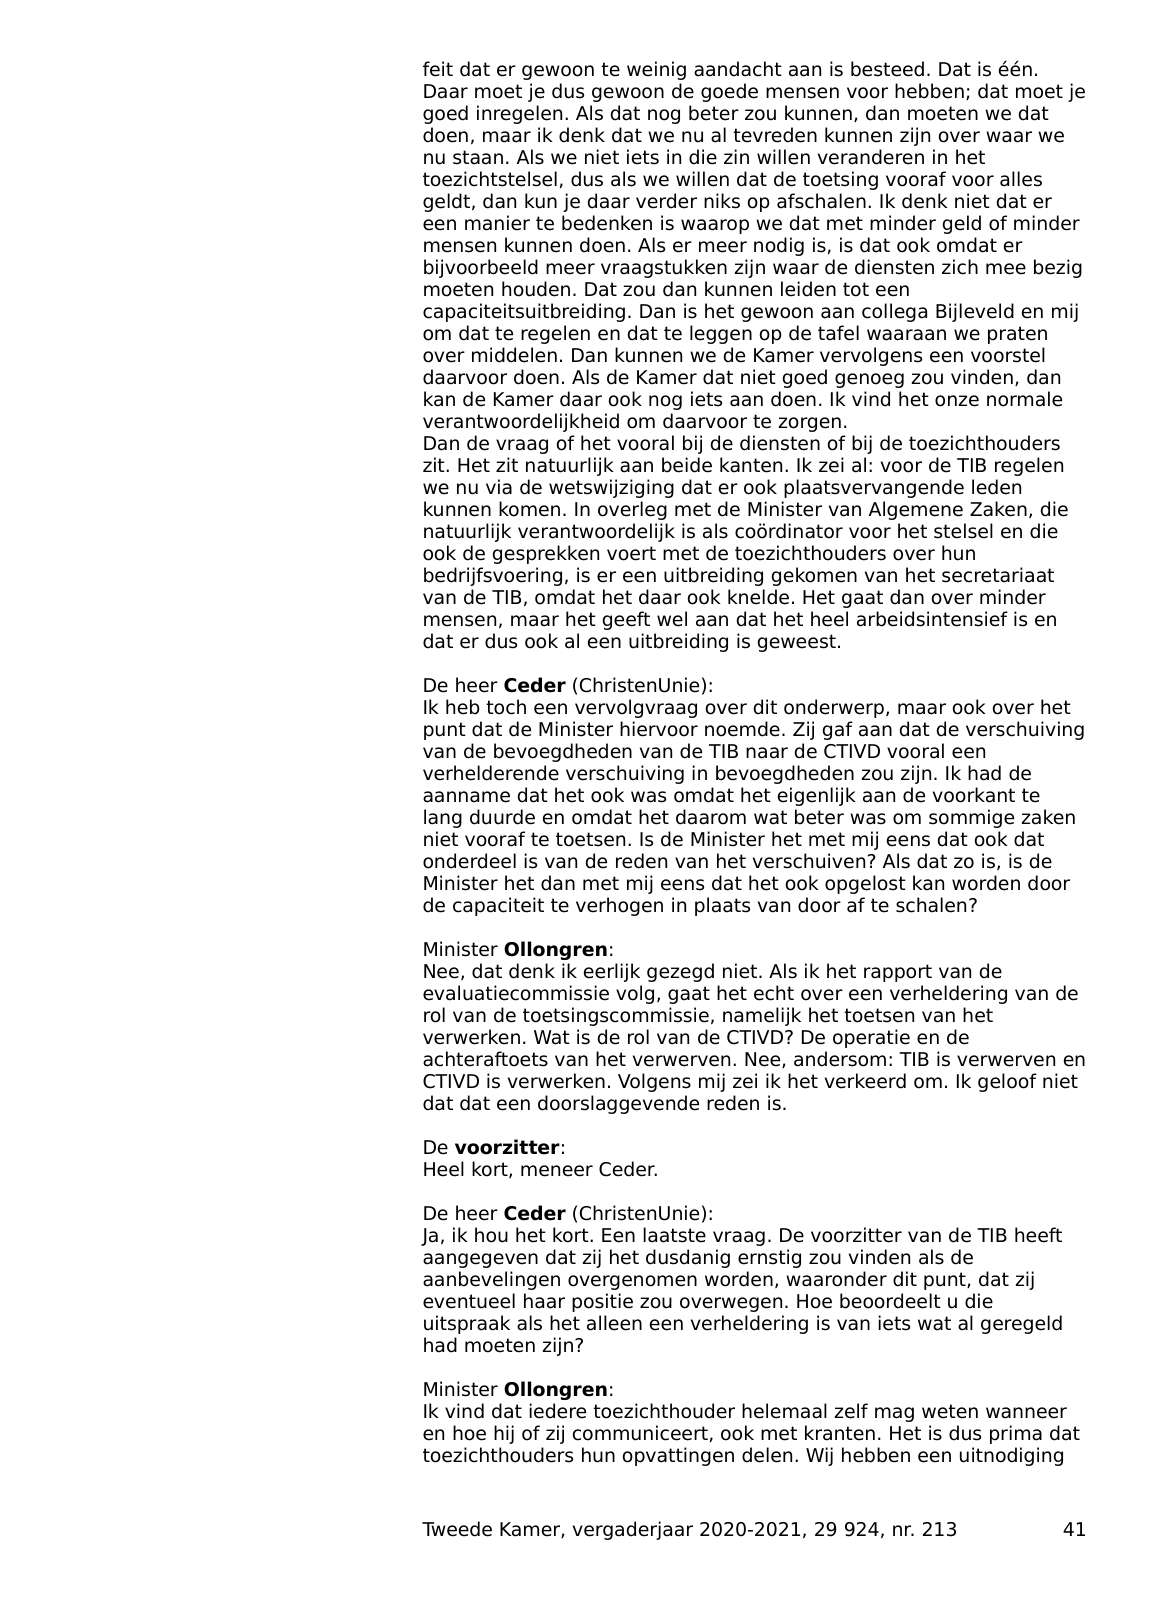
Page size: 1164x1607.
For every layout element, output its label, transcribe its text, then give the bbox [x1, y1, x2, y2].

text Dan de vraag of het vooral bij de diensten of bij de toezichthouders zit. Het zit natuurlijk aan beide kanten. Ik zei al: voor de TIB regelen we nu via de wetswijziging dat er ook plaatsvervangende leden kunnen komen. In overleg met de Minister van Algemene Zaken, die natuurlijk verantwoordelijk is als coördinator voor het stelsel en die ook de gesprekken voert met de toezichthouders over hun bedrijfsvoering, is er een uitbreiding gekomen van het secretariaat van de TIB, omdat het daar ook knelde. Het gaat dan over minder mensen, maar het geeft wel aan dat het heel arbeidsintensief is en dat er dus ook al een uitbreiding is geweest. [422, 433, 1087, 652]
text Minister Ollongren: [422, 939, 1087, 961]
text Heel kort, meneer Ceder. [422, 1159, 1087, 1181]
text Nee, dat denk ik eerlijk gezegd niet. Als ik het rapport van de evaluatiecommissie volg, gaat het echt over een verheldering van de rol van de toetsingscommissie, namelijk het toetsen van het verwerken. Wat is de rol van de CTIVD? De operatie en de achteraftoets van het verwerven. Nee, andersom: TIB is verwerven en CTIVD is verwerken. Volgens mij zei ik het verkeerd om. Ik geloof niet dat dat een doorslaggevende reden is. [422, 961, 1087, 1114]
text De heer Ceder (ChristenUnie): [422, 1203, 1087, 1225]
text De heer Ceder (ChristenUnie): [422, 675, 1087, 697]
text feit dat er gewoon te weinig aandacht aan is besteed. Dat is één. Daar moet je dus gewoon de goede mensen voor hebben; dat moet je goed inregelen. Als dat nog beter zou kunnen, dan moeten we dat doen, maar ik denk dat we nu al tevreden kunnen zijn over waar we nu staan. Als we niet iets in die zin willen veranderen in het toezichtstelsel, dus als we willen dat de toetsing vooraf voor alles geldt, dan kun je daar verder niks op afschalen. Ik denk niet dat er een manier te bedenken is waarop we dat met minder geld of minder mensen kunnen doen. Als er meer nodig is, is dat ook omdat er bijvoorbeeld meer vraagstukken zijn waar de diensten zich mee bezig moeten houden. Dat zou dan kunnen leiden tot een capaciteitsuitbreiding. Dan is het gewoon aan collega Bijleveld en mij om dat te regelen en dat te leggen op de tafel waaraan we praten over middelen. Dan kunnen we de Kamer vervolgens een voorstel daarvoor doen. Als de Kamer dat niet goed genoeg zou vinden, dan kan de Kamer daar ook nog iets aan doen. Ik vind het onze normale verantwoordelijkheid om daarvoor te zorgen. [422, 59, 1087, 433]
text De voorzitter: [422, 1137, 1087, 1159]
text Ik vind dat iedere toezichthouder helemaal zelf mag weten wanneer en hoe hij of zij communiceert, ook met kranten. Het is dus prima dat toezichthouders hun opvattingen delen. Wij hebben een uitnodiging [422, 1401, 1087, 1467]
text Minister Ollongren: [422, 1379, 1087, 1401]
text Ik heb toch een vervolgvraag over dit onderwerp, maar ook over het punt dat de Minister hiervoor noemde. Zij gaf aan dat de verschuiving van de bevoegdheden van de TIB naar de CTIVD vooral een verhelderende verschuiving in bevoegdheden zou zijn. Ik had de aanname dat het ook was omdat het eigenlijk aan de voorkant te lang duurde en omdat het daarom wat beter was om sommige zaken niet vooraf te toetsen. Is de Minister het met mij eens dat ook dat onderdeel is van de reden van het verschuiven? Als dat zo is, is de Minister het dan met mij eens dat het ook opgelost kan worden door de capaciteit te verhogen in plaats van door af te schalen? [422, 697, 1087, 916]
text Ja, ik hou het kort. Een laatste vraag. De voorzitter van de TIB heeft aangegeven dat zij het dusdanig ernstig zou vinden als de aanbevelingen overgenomen worden, waaronder dit punt, dat zij eventueel haar positie zou overwegen. Hoe beoordeelt u die uitspraak als het alleen een verheldering is van iets wat al geregeld had moeten zijn? [422, 1225, 1087, 1357]
